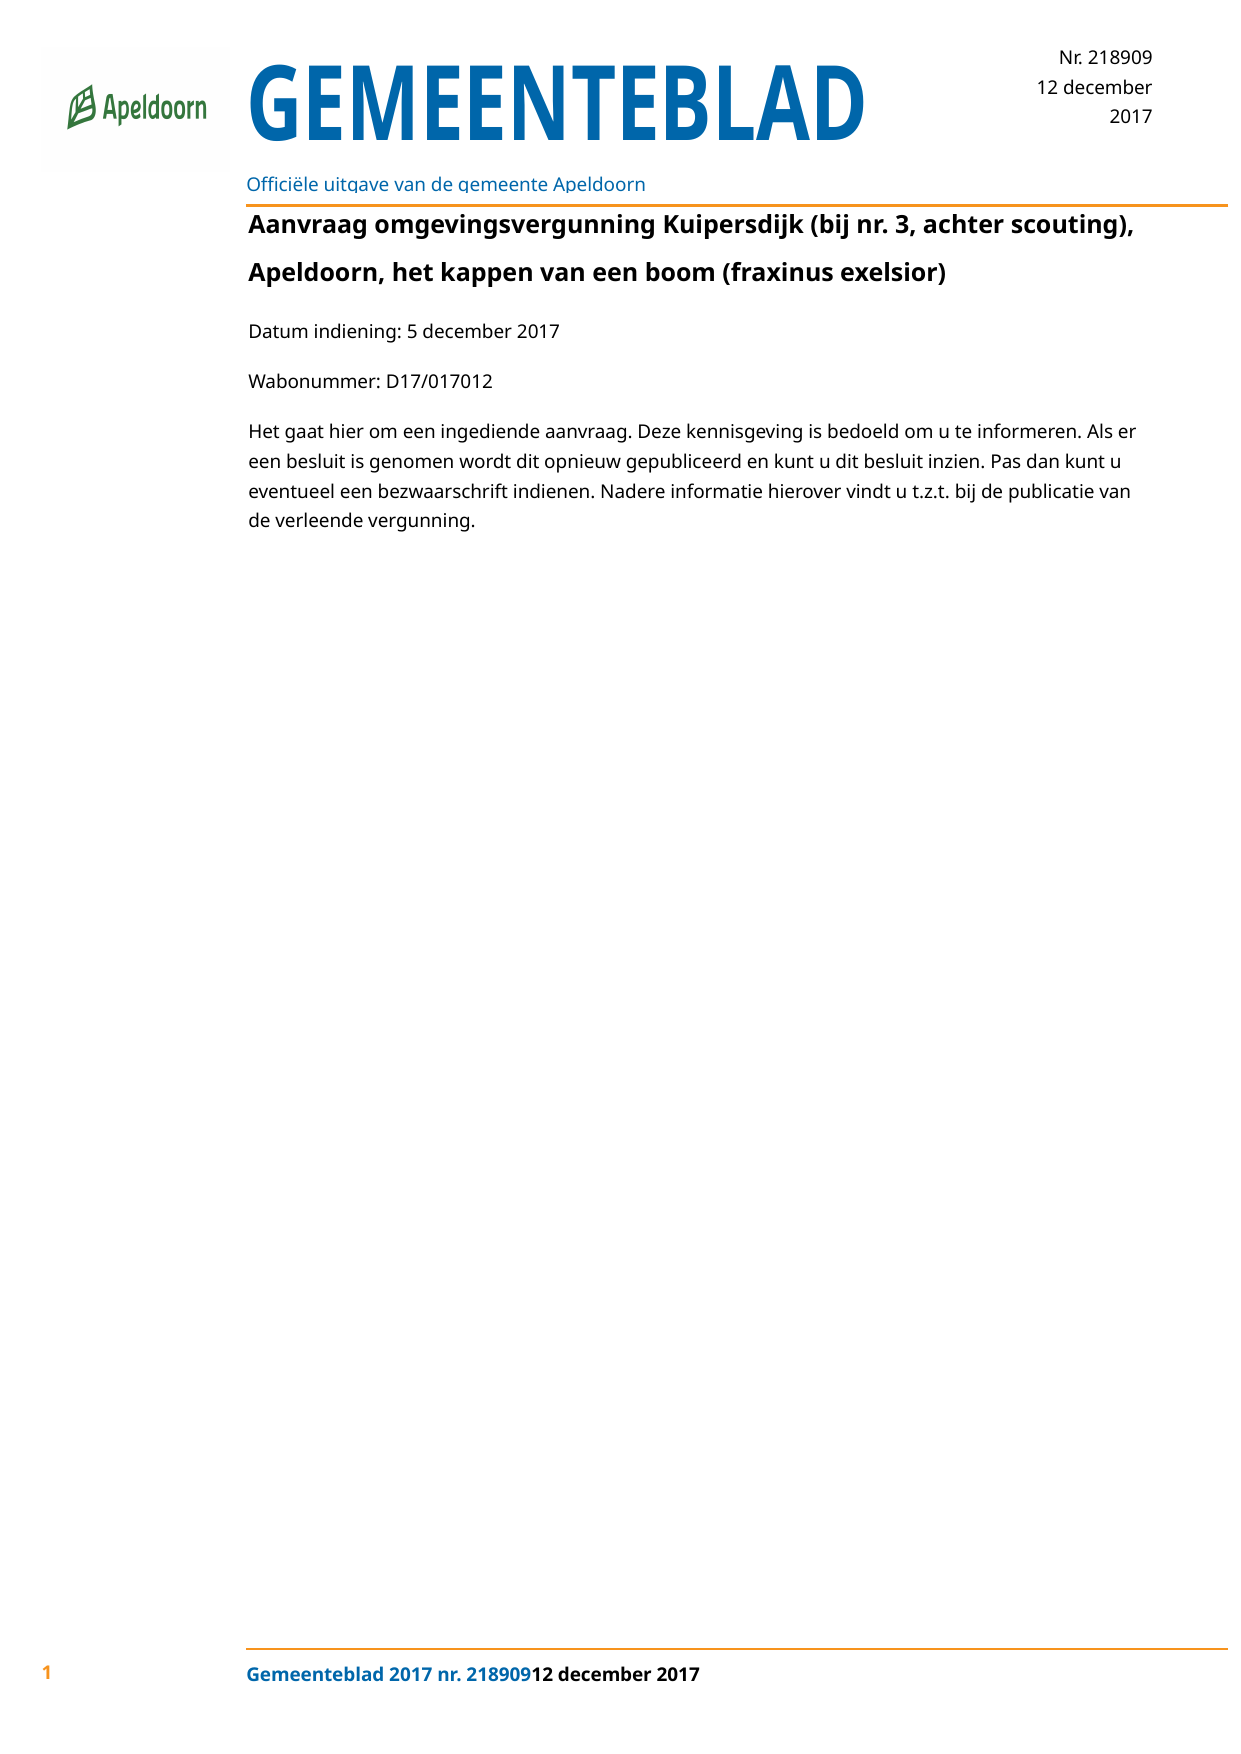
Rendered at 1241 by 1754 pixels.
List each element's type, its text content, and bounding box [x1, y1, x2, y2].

picture [41, 47, 231, 172]
text Wabonummer: D17/017012 [248, 368, 1152, 394]
text Het gaat hier om een ingediende aanvraag. Deze kennisgeving is bedoeld om u te informeren. Als er een besluit is genomen wordt dit opnieuw gepubliceerd en kunt u dit besluit inzien. Pas dan kunt u eventueel een bezwaarschrift indienen. Nadere informatie hierover vindt u t.z.t. bij de publicatie van de verleende vergunning. [248, 419, 1152, 533]
text Datum indiening: 5 december 2017 [248, 318, 1152, 344]
text Aanvraag omgevingsvergunning Kuipersdijk (bij nr. 3, achter scouting), Apeldoorn, het kappen van een boom (fraxinus exelsior) [248, 207, 1152, 288]
